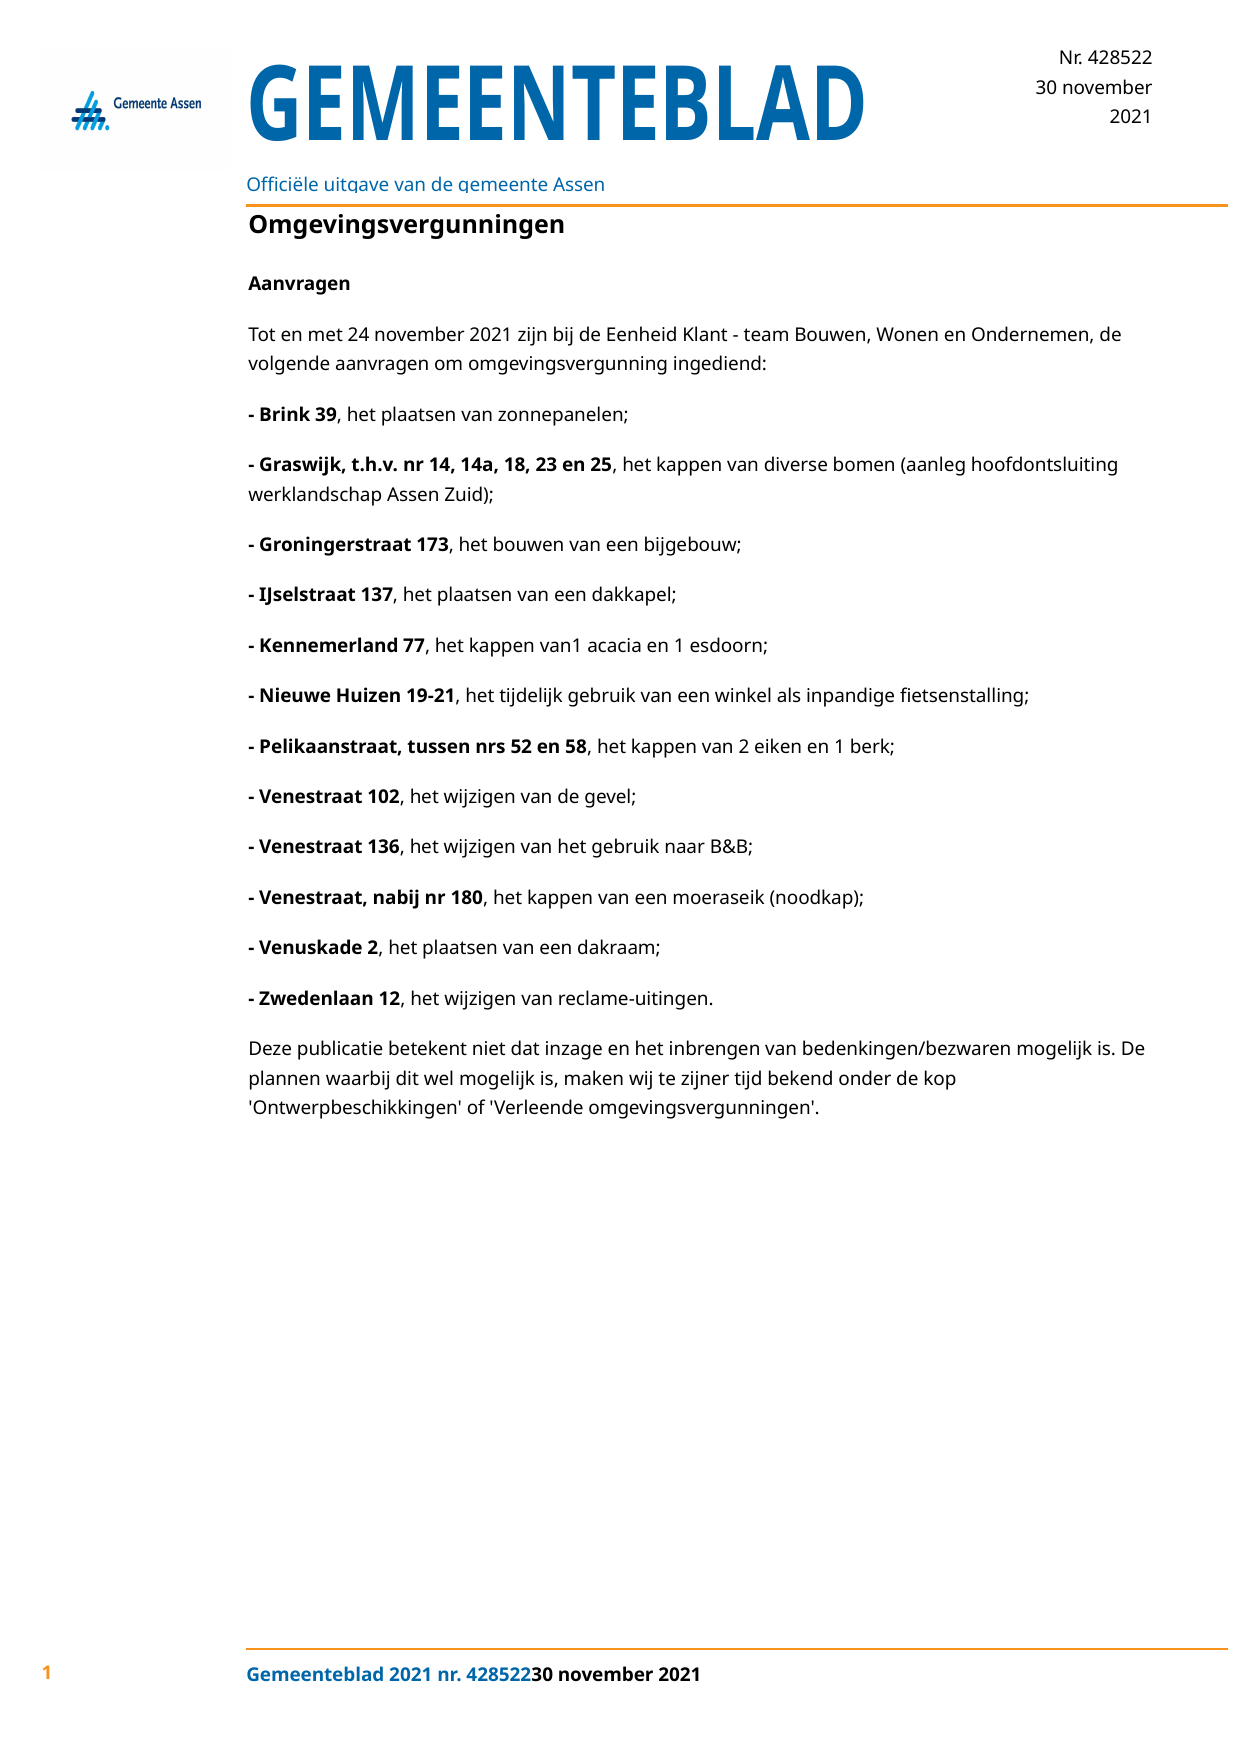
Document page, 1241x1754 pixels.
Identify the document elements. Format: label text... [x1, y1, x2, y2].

text Omgevingsvergunningen [248, 207, 1152, 241]
text - Nieuwe Huizen 19-21, het tijdelijk gebruik van een winkel als inpandige fietsenstalling; [248, 682, 1152, 708]
text - IJselstraat 137, het plaatsen van een dakkapel; [248, 582, 1152, 607]
text Deze publicatie betekent niet dat inzage en het inbrengen van bedenkingen/bezwaren mogelijk is. De plannen waarbij dit wel mogelijk is, maken wij te zijner tijd bekend onder de kop 'Ontwerpbeschikkingen' of 'Verleende omgevingsvergunningen'. [248, 1035, 1152, 1120]
text Tot en met 24 november 2021 zijn bij de Eenheid Klant - team Bouwen, Wonen en Ondernemen, de volgende aanvragen om omgevingsvergunning ingediend: [248, 321, 1152, 376]
text - Venestraat 102, het wijzigen van de gevel; [248, 783, 1152, 809]
text Aanvragen [248, 270, 1152, 296]
text - Zwedenlaan 12, het wijzigen van reclame-uitingen. [248, 985, 1152, 1011]
text - Graswijk, t.h.v. nr 14, 14a, 18, 23 en 25, het kappen van diverse bomen (aanleg hoofdontsluiting werklandschap Assen Zuid); [248, 451, 1152, 506]
text - Brink 39, het plaatsen van zonnepanelen; [248, 401, 1152, 426]
picture [41, 47, 231, 172]
text - Kennemerland 77, het kappen van1 acacia en 1 esdoorn; [248, 632, 1152, 658]
text - Groningerstraat 173, het bouwen van een bijgebouw; [248, 531, 1152, 557]
text - Venestraat 136, het wijzigen van het gebruik naar B&B; [248, 834, 1152, 859]
text - Venuskade 2, het plaatsen van een dakraam; [248, 934, 1152, 960]
text - Pelikaanstraat, tussen nrs 52 en 58, het kappen van 2 eiken en 1 berk; [248, 733, 1152, 758]
text - Venestraat, nabij nr 180, het kappen van een moeraseik (noodkap); [248, 884, 1152, 910]
